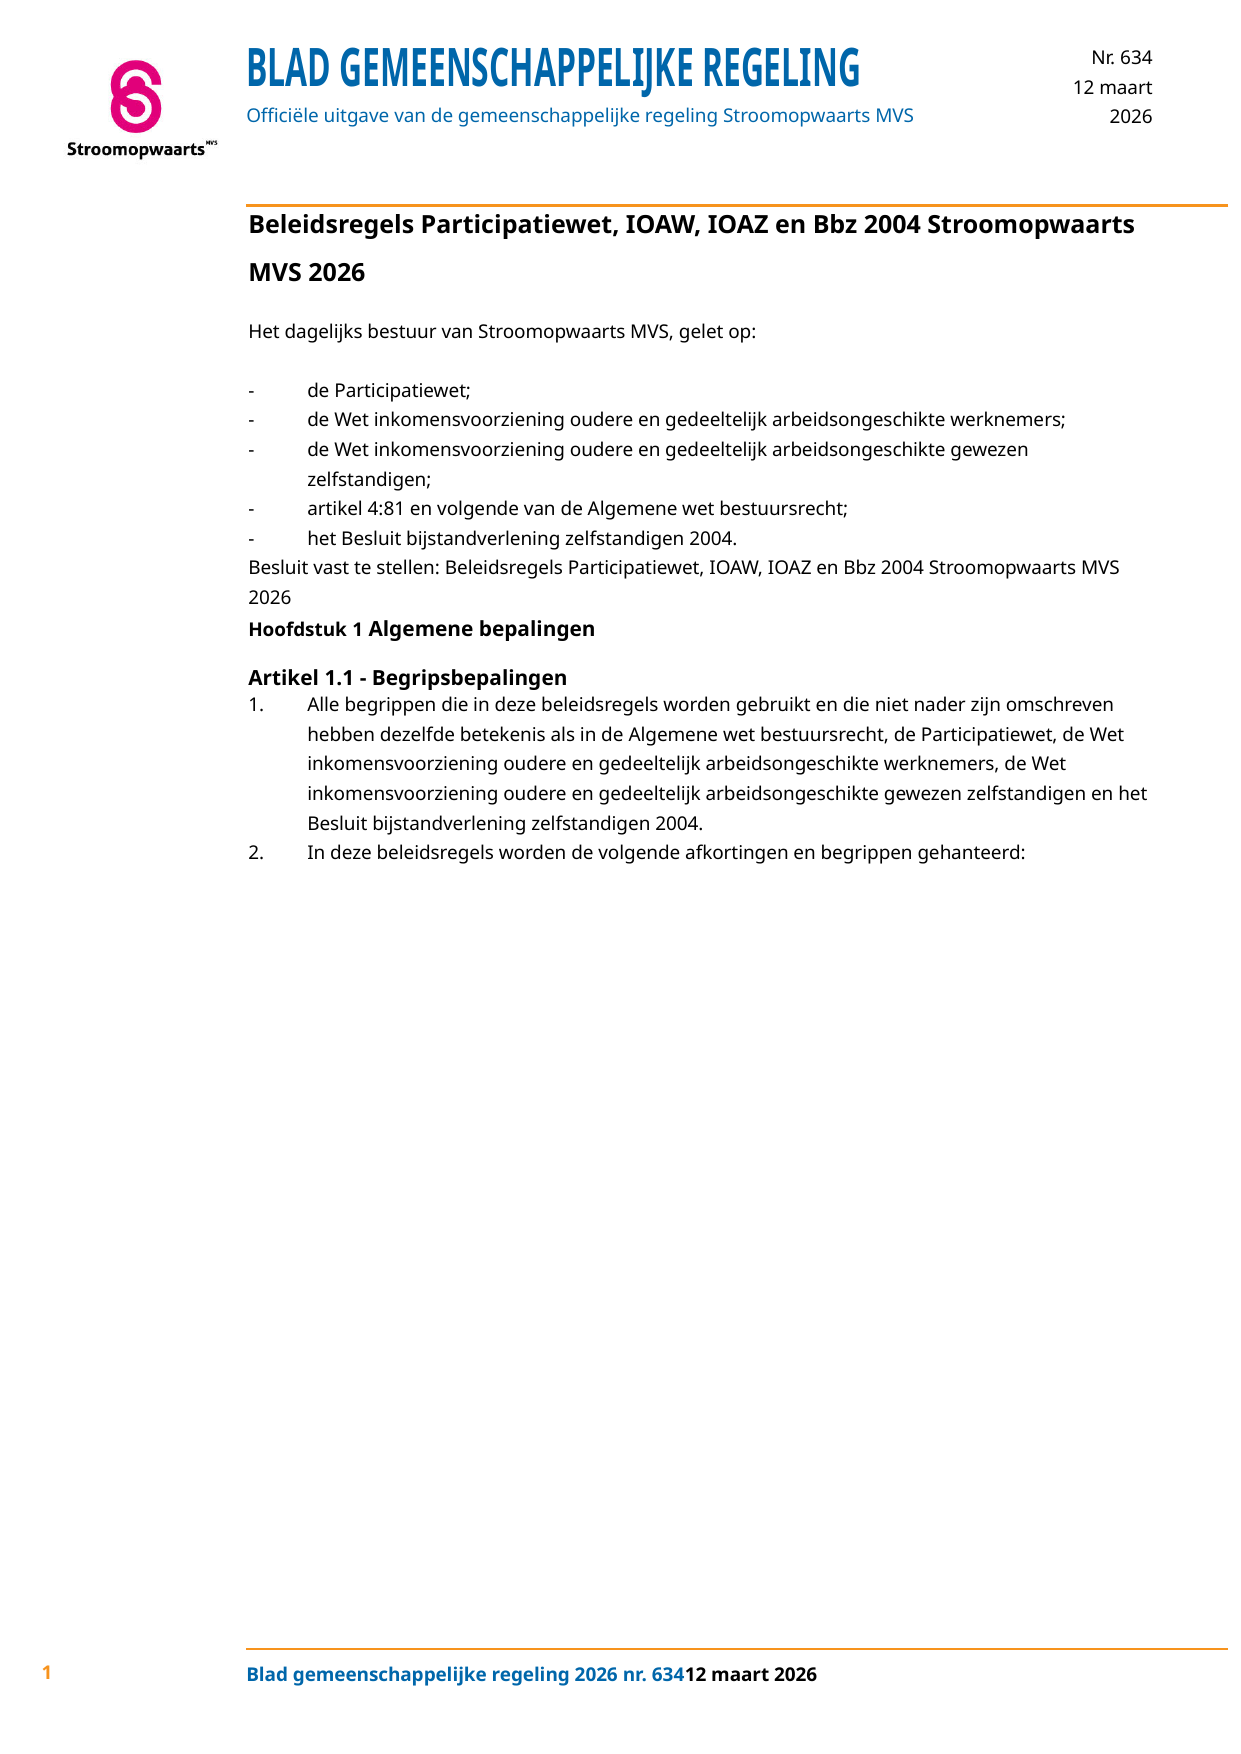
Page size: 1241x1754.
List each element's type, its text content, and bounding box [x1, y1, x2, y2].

text Artikel 1.1 - Begripsbepalingen [248, 663, 1152, 691]
picture [41, 47, 231, 172]
list In deze beleidsregels worden de volgende afkortingen en begrippen gehanteerd: [248, 839, 1152, 865]
list het Besluit bijstandverlening zelfstandigen 2004. [248, 525, 1152, 551]
list de Participatiewet; [248, 377, 1152, 403]
text Beleidsregels Participatiewet, IOAW, IOAZ en Bbz 2004 Stroomopwaarts MVS 2026 [248, 207, 1152, 288]
list Alle begrippen die in deze beleidsregels worden gebruikt en die niet nader zijn omschreven hebben dezelfde betekenis als in de Algemene wet bestuursrecht, de Participatiewet, de Wet inkomensvoorziening oudere en gedeeltelijk arbeidsongeschikte werknemers, de Wet inkomensvoorziening oudere en gedeeltelijk arbeidsongeschikte gewezen zelfstandigen en het Besluit bijstandverlening zelfstandigen 2004. [248, 691, 1152, 836]
list de Wet inkomensvoorziening oudere en gedeeltelijk arbeidsongeschikte gewezen zelfstandigen; [248, 436, 1152, 492]
text Het dagelijks bestuur van Stroomopwaarts MVS, gelet op: [248, 318, 1152, 344]
list artikel 4:81 en volgende van de Algemene wet bestuursrecht; [248, 495, 1152, 521]
list de Wet inkomensvoorziening oudere en gedeeltelijk arbeidsongeschikte werknemers; [248, 407, 1152, 432]
text Besluit vast te stellen: Beleidsregels Participatiewet, IOAW, IOAZ en Bbz 2004 Stroomopwaarts MVS 2026 [248, 554, 1152, 610]
text Hoofdstuk 1 Algemene bepalingen [248, 614, 1152, 642]
